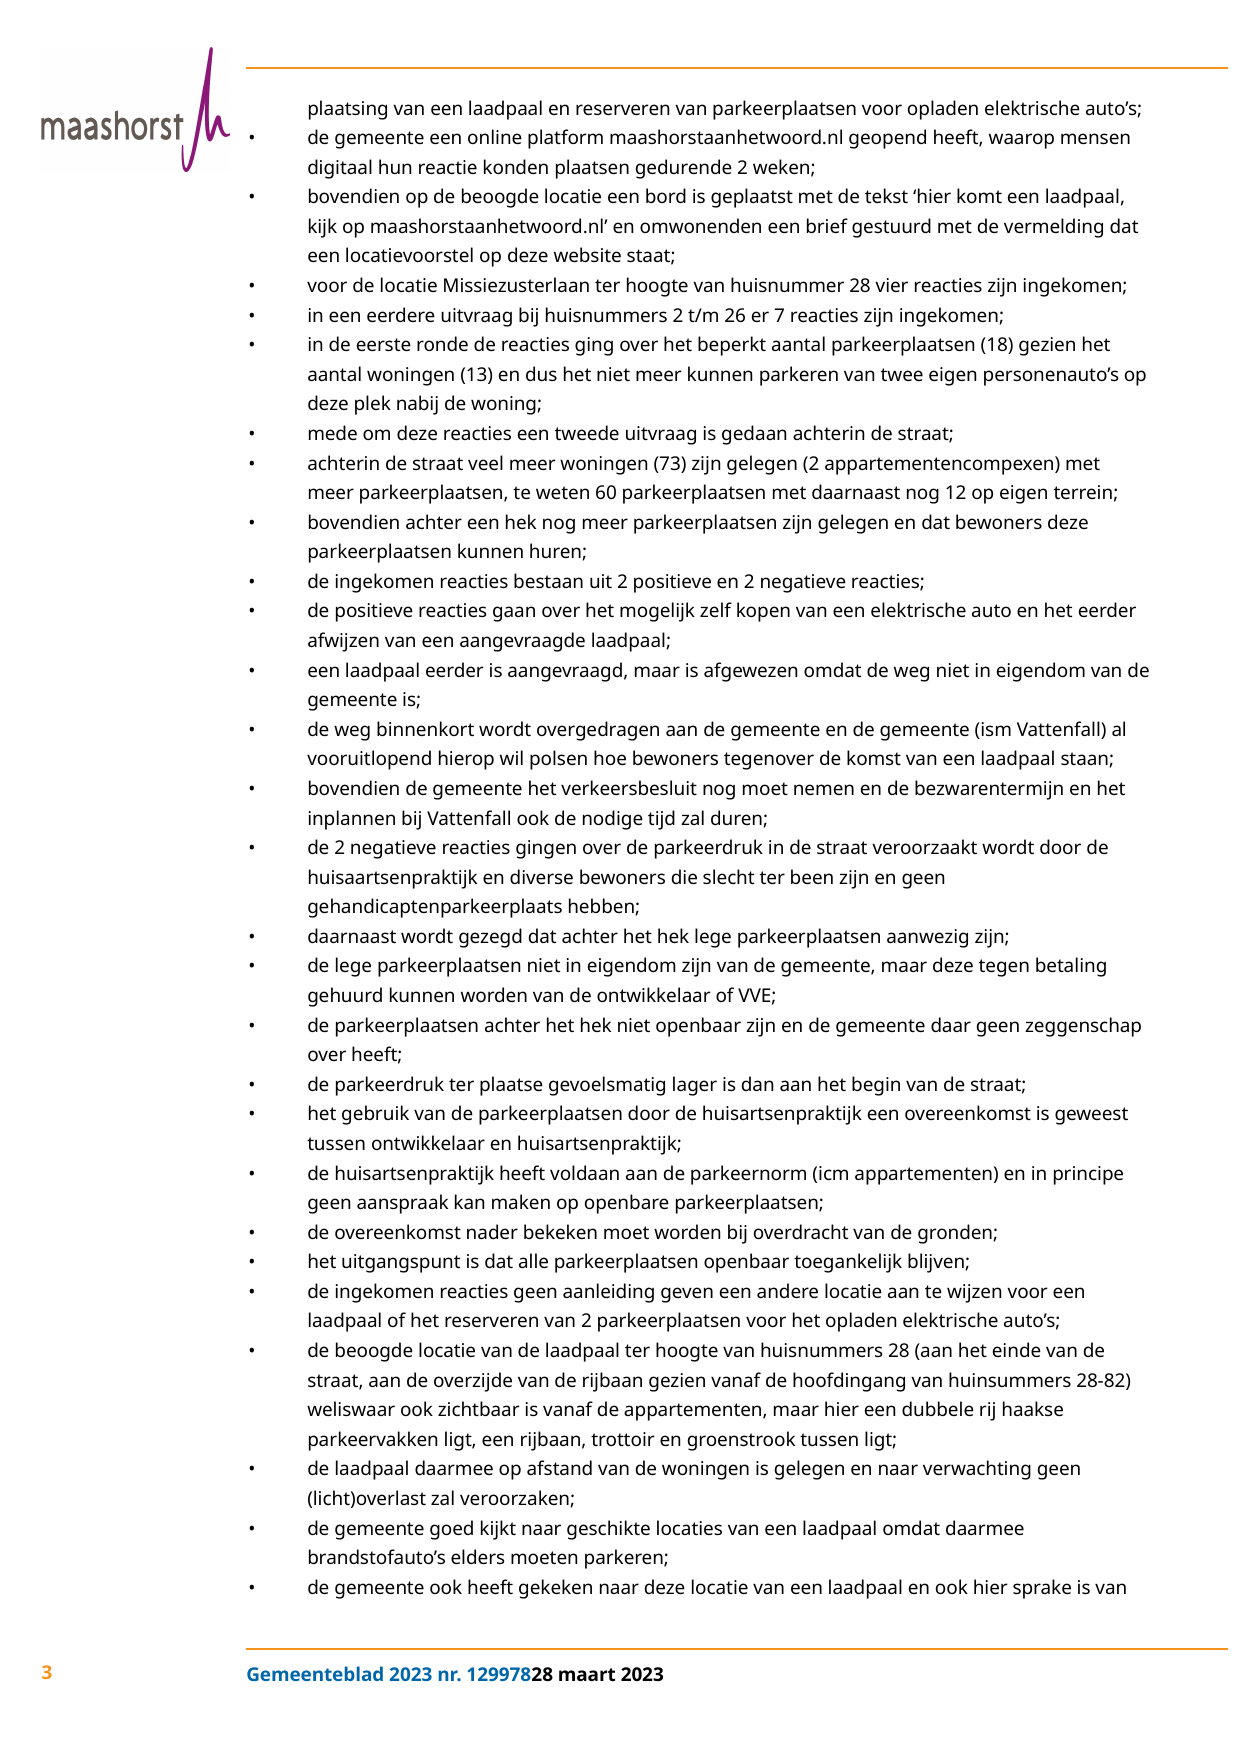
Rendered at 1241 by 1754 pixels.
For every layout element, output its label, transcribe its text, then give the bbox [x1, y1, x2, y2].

list een laadpaal eerder is aangevraagd, maar is afgewezen omdat de weg niet in eigendom van de gemeente is; [248, 657, 1152, 712]
picture [41, 47, 231, 172]
list de ingekomen reacties geen aanleiding geven een andere locatie aan te wijzen voor een laadpaal of het reserveren van 2 parkeerplaatsen voor het opladen elektrische auto’s; [248, 1278, 1152, 1333]
list mede om deze reacties een tweede uitvraag is gedaan achterin de straat; [248, 420, 1152, 446]
list in een eerdere uitvraag bij huisnummers 2 t/m 26 er 7 reacties zijn ingekomen; [248, 302, 1152, 328]
list bovendien de gemeente het verkeersbesluit nog moet nemen en de bezwarentermijn en het inplannen bij Vattenfall ook de nodige tijd zal duren; [248, 775, 1152, 831]
list de parkeerplaatsen achter het hek niet openbaar zijn en de gemeente daar geen zeggenschap over heeft; [248, 1012, 1152, 1067]
list het gebruik van de parkeerplaatsen door de huisartsenpraktijk een overeenkomst is geweest tussen ontwikkelaar en huisartsenpraktijk; [248, 1101, 1152, 1156]
list de gemeente een online platform maashorstaanhetwoord.nl geopend heeft, waarop mensen digitaal hun reactie konden plaatsen gedurende 2 weken; [248, 124, 1152, 180]
list de overeenkomst nader bekeken moet worden bij overdracht van de gronden; [248, 1219, 1152, 1245]
list de positieve reacties gaan over het mogelijk zelf kopen van een elektrische auto en het eerder afwijzen van een aangevraagde laadpaal; [248, 598, 1152, 653]
list bovendien op de beoogde locatie een bord is geplaatst met de tekst ‘hier komt een laadpaal, kijk op maashorstaanhetwoord.nl’ en omwonenden een brief gestuurd met de vermelding dat een locatievoorstel op deze website staat; [248, 183, 1152, 268]
list de laadpaal daarmee op afstand van de woningen is gelegen en naar verwachting geen (licht)overlast zal veroorzaken; [248, 1456, 1152, 1511]
list achterin de straat veel meer woningen (73) zijn gelegen (2 appartementencompexen) met meer parkeerplaatsen, te weten 60 parkeerplaatsen met daarnaast nog 12 op eigen terrein; [248, 450, 1152, 505]
list daarnaast wordt gezegd dat achter het hek lege parkeerplaatsen aanwezig zijn; [248, 923, 1152, 949]
list de ingekomen reacties bestaan uit 2 positieve en 2 negatieve reacties; [248, 568, 1152, 594]
list in de eerste ronde de reacties ging over het beperkt aantal parkeerplaatsen (18) gezien het aantal woningen (13) en dus het niet meer kunnen parkeren van twee eigen personenauto’s op deze plek nabij de woning; [248, 331, 1152, 416]
list de gemeente ook heeft gekeken naar deze locatie van een laadpaal en ook hier sprake is van [248, 1574, 1152, 1600]
list de parkeerdruk ter plaatse gevoelsmatig lager is dan aan het begin van de straat; [248, 1071, 1152, 1097]
list de beoogde locatie van de laadpaal ter hoogte van huisnummers 28 (aan het einde van de straat, aan de overzijde van de rijbaan gezien vanaf de hoofdingang van huinsummers 28-82) weliswaar ook zichtbaar is vanaf de appartementen, maar hier een dubbele rij haakse parkeervakken ligt, een rijbaan, trottoir en groenstrook tussen ligt; [248, 1337, 1152, 1452]
list het uitgangspunt is dat alle parkeerplaatsen openbaar toegankelijk blijven; [248, 1248, 1152, 1274]
list voor de locatie Missiezusterlaan ter hoogte van huisnummer 28 vier reacties zijn ingekomen; [248, 272, 1152, 298]
list de weg binnenkort wordt overgedragen aan de gemeente en de gemeente (ism Vattenfall) al vooruitlopend hierop wil polsen hoe bewoners tegenover de komst van een laadpaal staan; [248, 716, 1152, 771]
list de 2 negatieve reacties gingen over de parkeerdruk in de straat veroorzaakt wordt door de huisaartsenpraktijk en diverse bewoners die slecht ter been zijn en geen gehandicaptenparkeerplaats hebben; [248, 834, 1152, 919]
list de gemeente goed kijkt naar geschikte locaties van een laadpaal omdat daarmee brandstofauto’s elders moeten parkeren; [248, 1515, 1152, 1570]
list de lege parkeerplaatsen niet in eigendom zijn van de gemeente, maar deze tegen betaling gehuurd kunnen worden van de ontwikkelaar of VVE; [248, 953, 1152, 1008]
list de huisartsenpraktijk heeft voldaan aan de parkeernorm (icm appartementen) en in principe geen aanspraak kan maken op openbare parkeerplaatsen; [248, 1160, 1152, 1215]
list plaatsing van een laadpaal en reserveren van parkeerplaatsen voor opladen elektrische auto’s; [248, 95, 1152, 121]
list bovendien achter een hek nog meer parkeerplaatsen zijn gelegen en dat bewoners deze parkeerplaatsen kunnen huren; [248, 509, 1152, 564]
